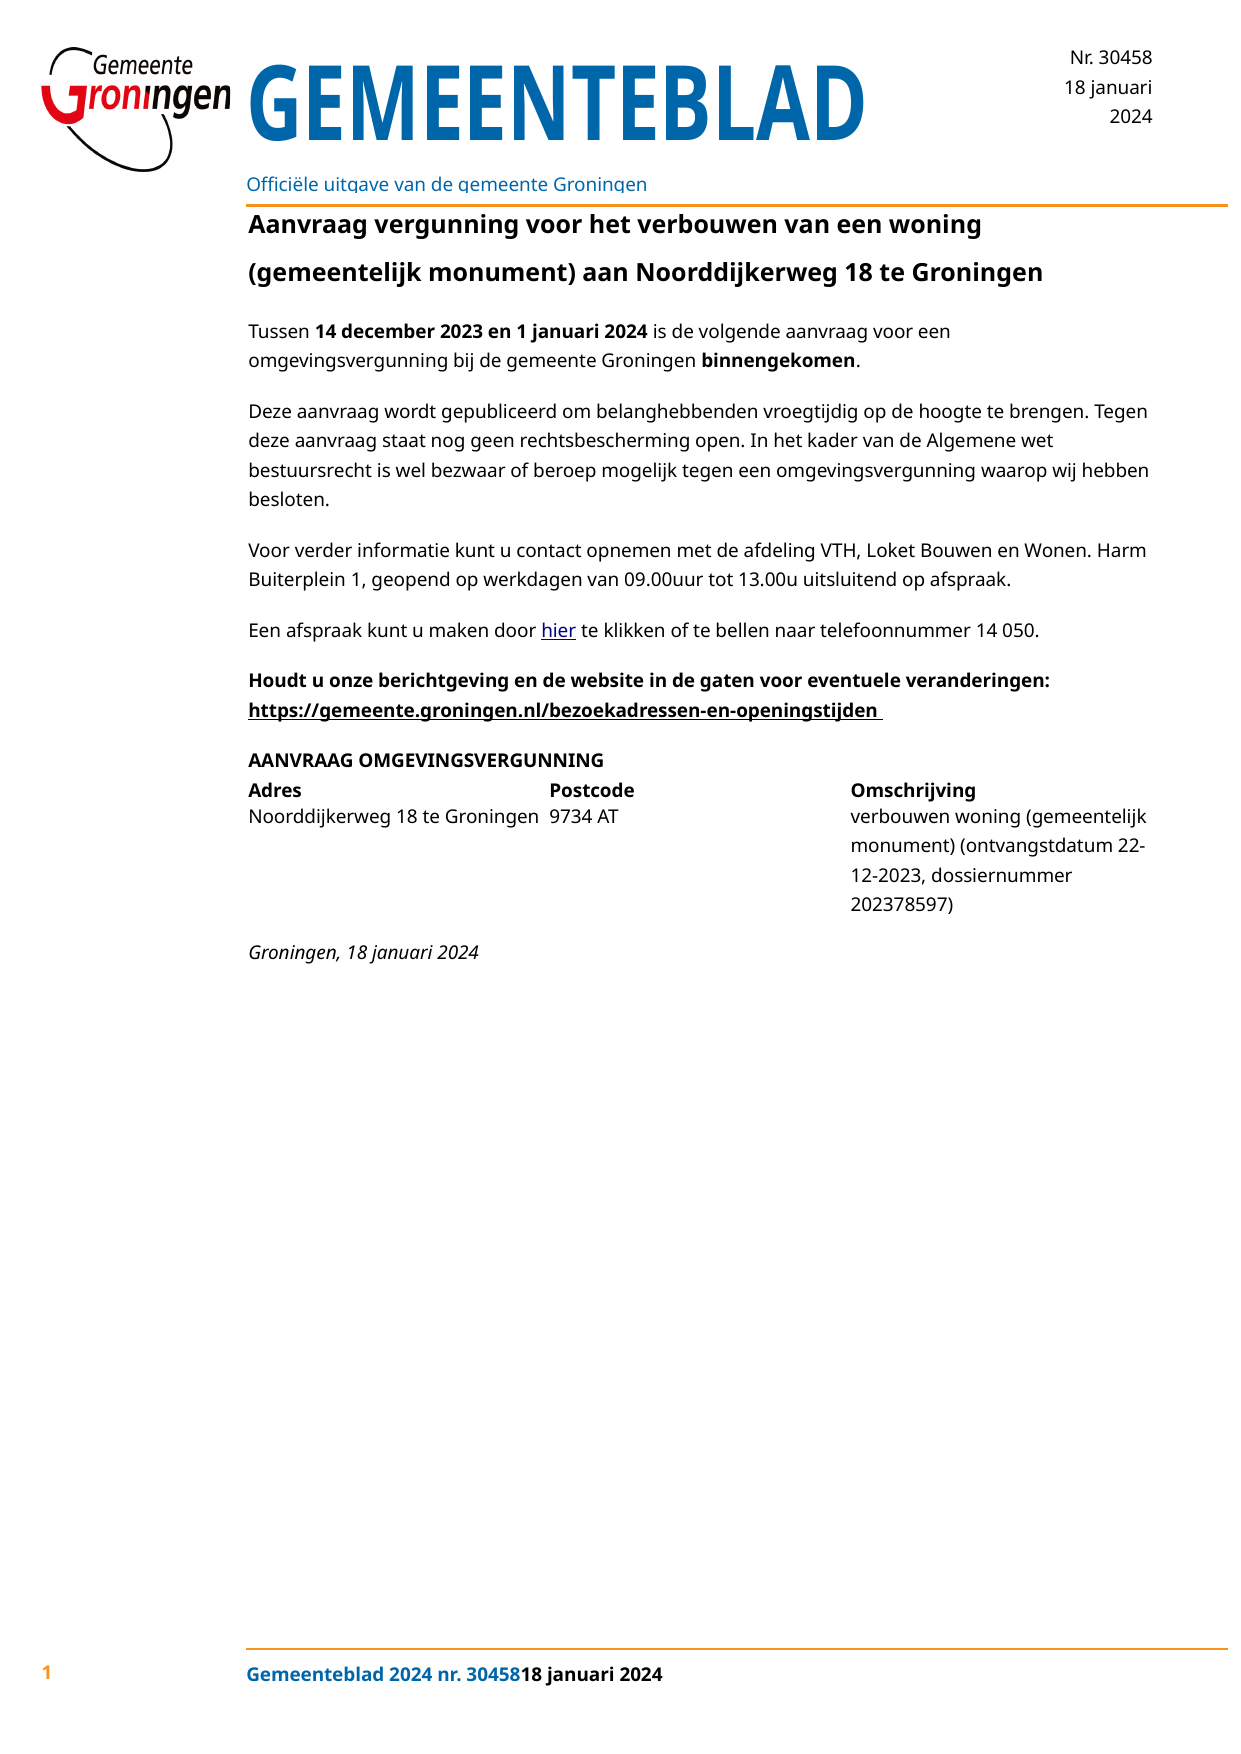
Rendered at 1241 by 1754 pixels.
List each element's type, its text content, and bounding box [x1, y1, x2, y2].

table_header Omschrijving [850, 777, 1152, 803]
text Voor verder informatie kunt u contact opnemen met de afdeling VTH, Loket Bouwen en Wonen. Harm Buiterplein 1, geopend op werkdagen van 09.00uur tot 13.00u uitsluitend op afspraak. [248, 537, 1152, 592]
text Deze aanvraag wordt gepubliceerd om belanghebbenden vroegtijdig op de hoogte te brengen. Tegen deze aanvraag staat nog geen rechtsbescherming open. In het kader van de Algemene wet bestuursrecht is wel bezwaar of beroep mogelijk tegen een omgevingsvergunning waarop wij hebben besloten. [248, 398, 1152, 512]
text Tussen 14 december 2023 en 1 januari 2024 is de volgende aanvraag voor een omgevingsvergunning bij de gemeente Groningen binnengekomen. [248, 318, 1152, 373]
text Een afspraak kunt u maken door hier te klikken of te bellen naar telefoonnummer 14 050. [248, 617, 1152, 643]
table_cell Noorddijkerweg 18 te Groningen [248, 803, 549, 917]
text AANVRAAG OMGEVINGSVERGUNNING [248, 747, 1152, 773]
picture [41, 47, 231, 172]
table_header Postcode [549, 777, 850, 803]
table_cell 9734 AT [549, 803, 850, 917]
text Houdt u onze berichtgeving en de website in de gaten voor eventuele veranderingen: https://gemeente.groningen.nl/bezoekadressen-en-openingstijden [248, 667, 1152, 723]
text Groningen, 18 januari 2024 [248, 939, 1152, 964]
table_header Adres [248, 777, 549, 803]
text Aanvraag vergunning voor het verbouwen van een woning (gemeentelijk monument) aan Noorddijkerweg 18 te Groningen [248, 207, 1152, 288]
table_cell verbouwen woning (gemeentelijk monument) (ontvangstdatum 22-12-2023, dossiernummer 202378597) [850, 803, 1152, 917]
